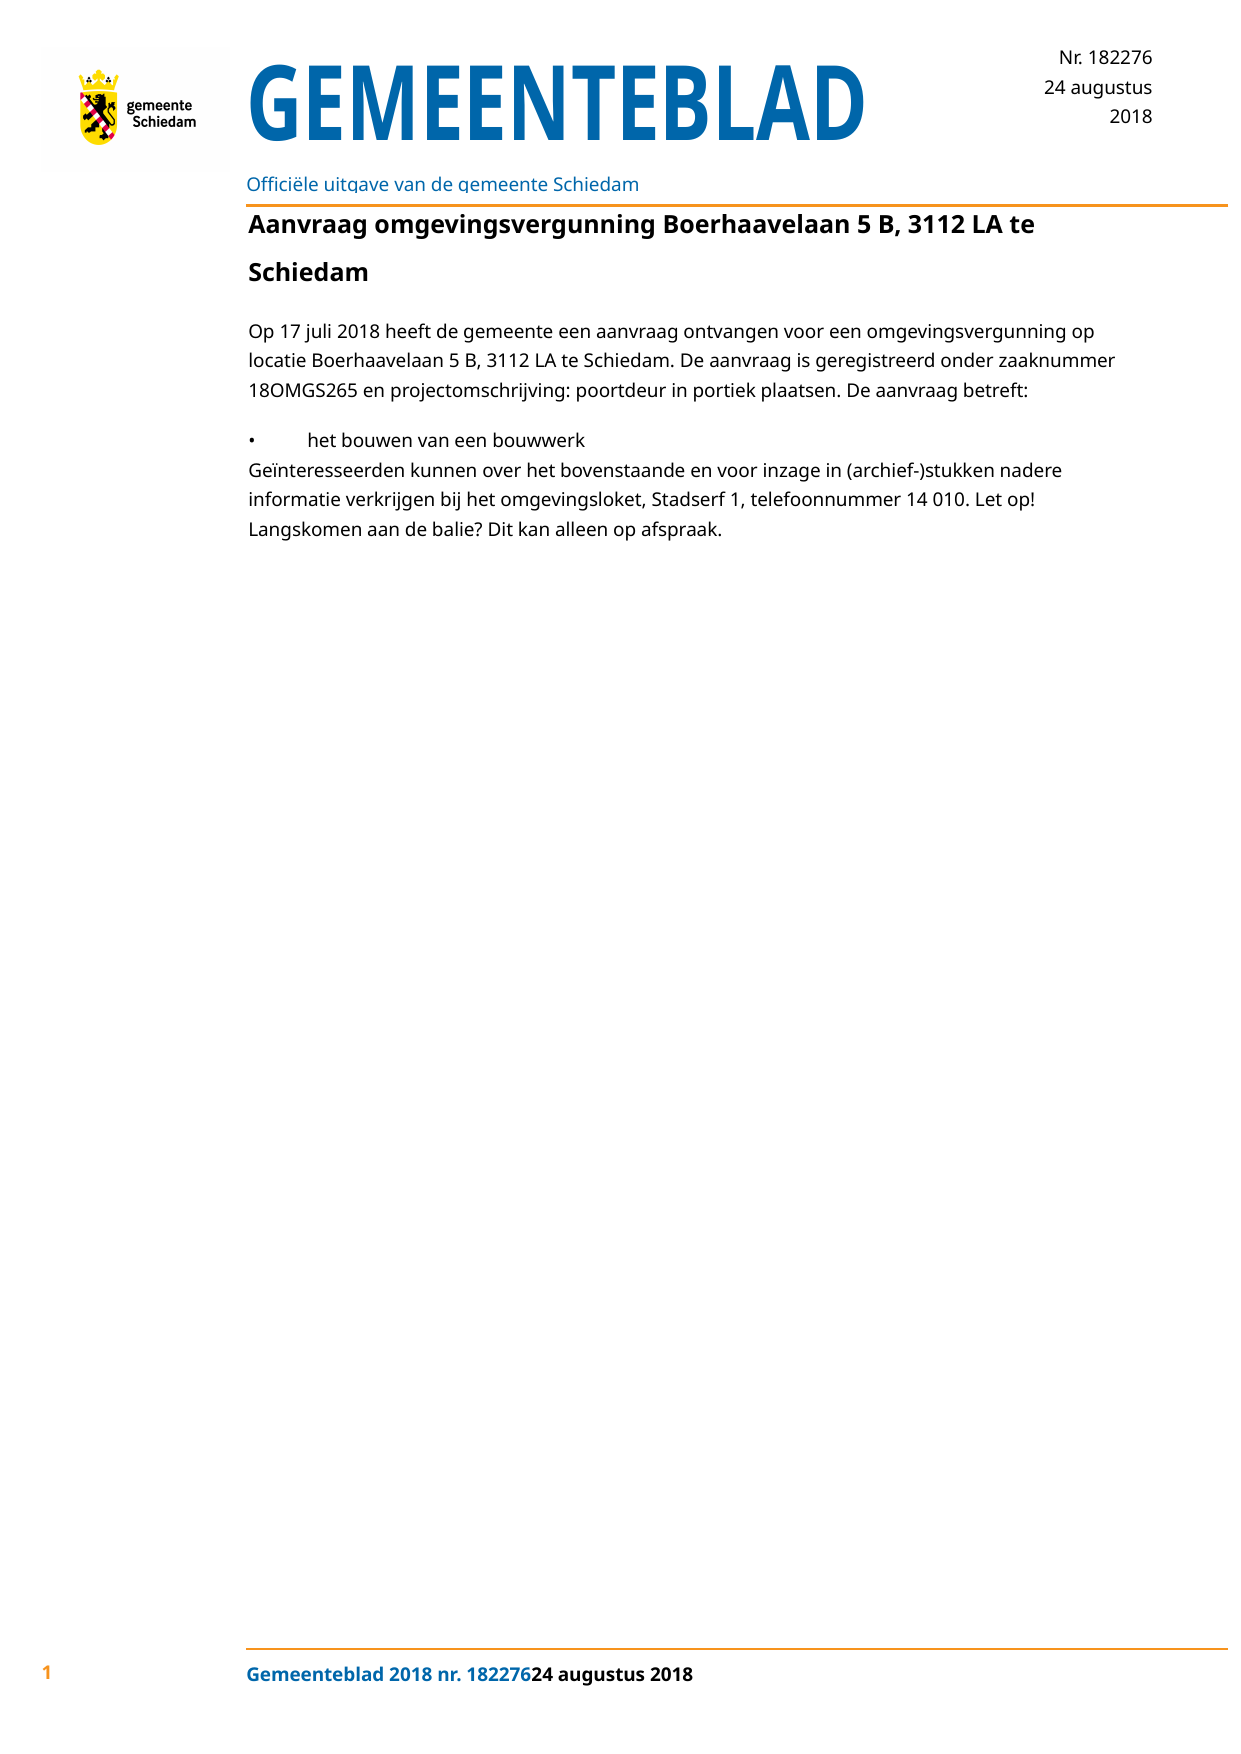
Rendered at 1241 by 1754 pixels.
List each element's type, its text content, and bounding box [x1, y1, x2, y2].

picture [41, 47, 231, 172]
list het bouwen van een bouwwerk [248, 427, 1152, 453]
text Op 17 juli 2018 heeft de gemeente een aanvraag ontvangen voor een omgevingsvergunning op locatie Boerhaavelaan 5 B, 3112 LA te Schiedam. De aanvraag is geregistreerd onder zaaknummer 18OMGS265 en projectomschrijving: poortdeur in portiek plaatsen. De aanvraag betreft: [248, 318, 1152, 403]
text Aanvraag omgevingsvergunning Boerhaavelaan 5 B, 3112 LA te Schiedam [248, 207, 1152, 288]
text Geïnteresseerden kunnen over het bovenstaande en voor inzage in (archief-)stukken nadere informatie verkrijgen bij het omgevingsloket, Stadserf 1, telefoonnummer 14 010. Let op! Langskomen aan de balie? Dit kan alleen op afspraak. [248, 457, 1152, 542]
